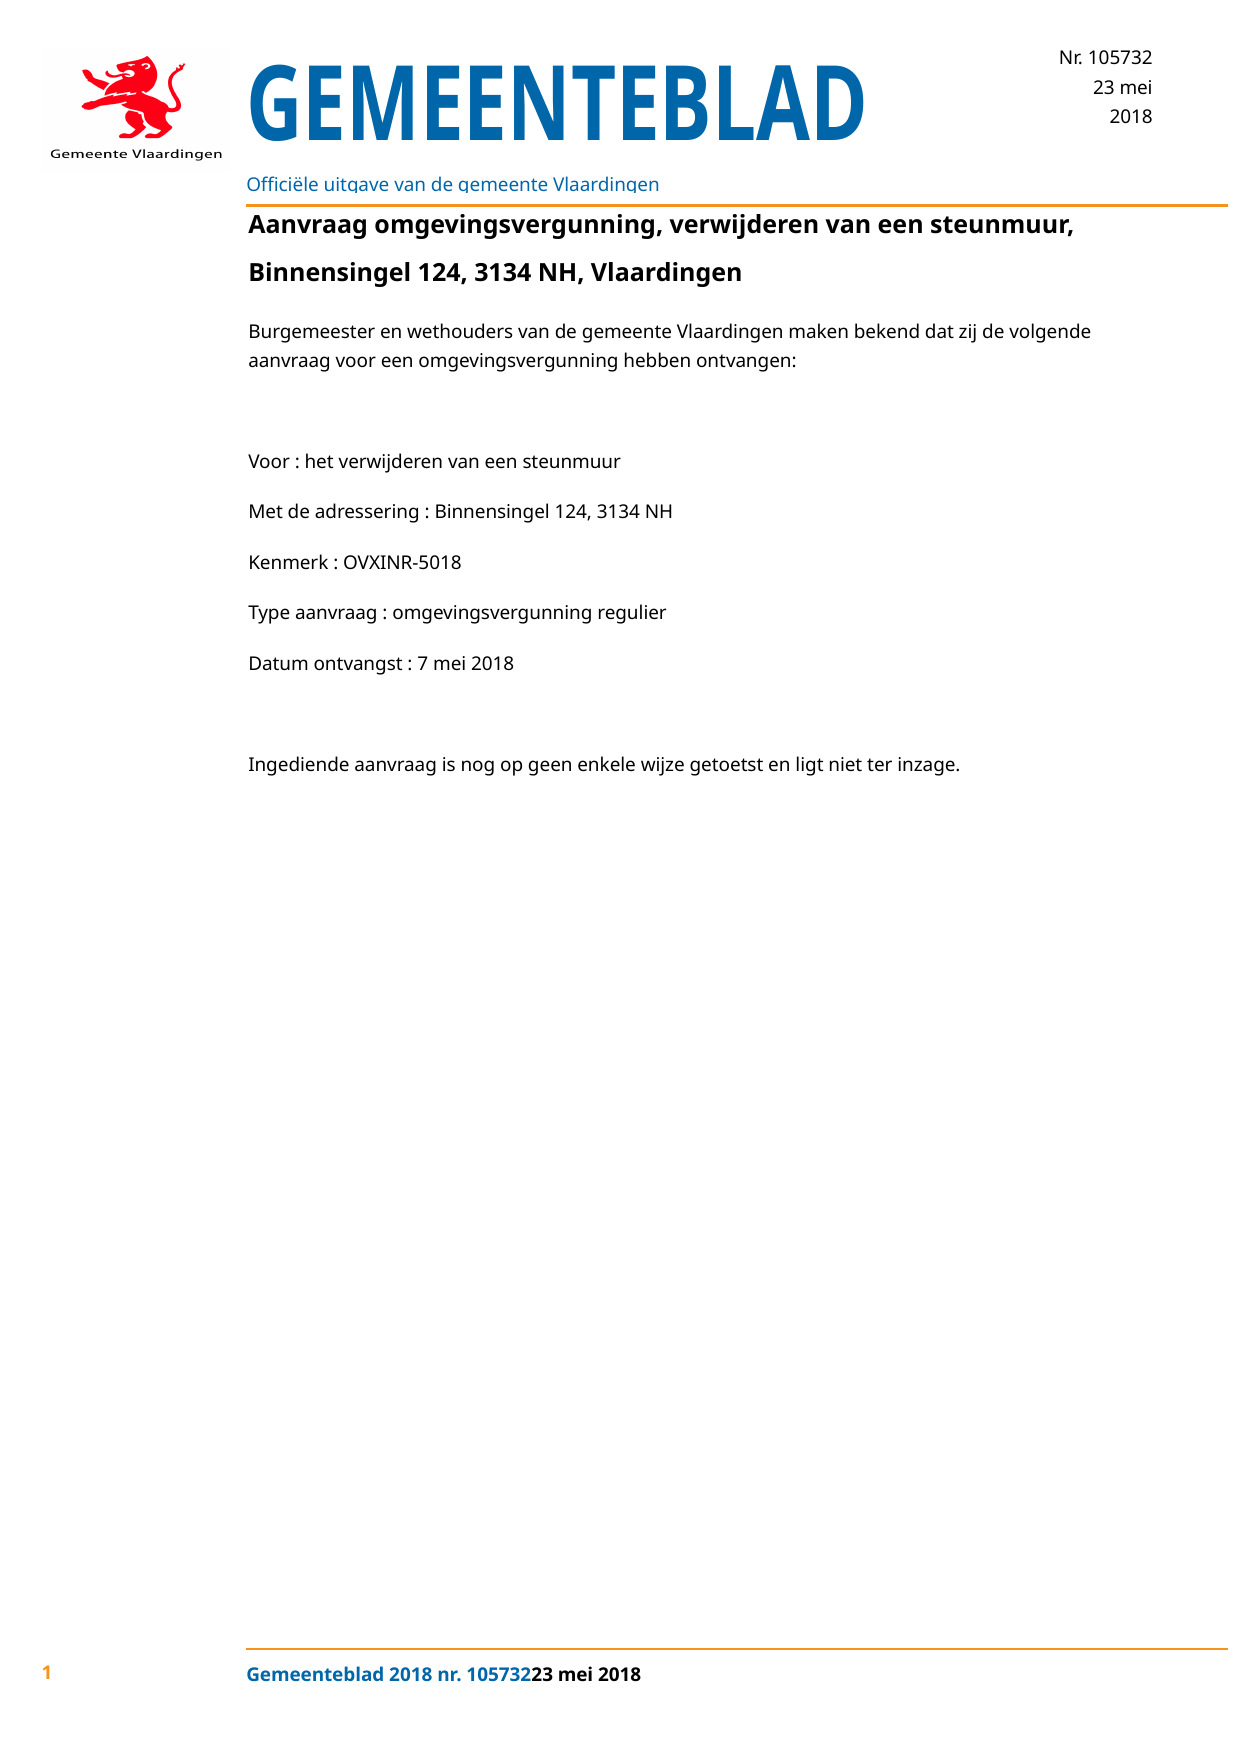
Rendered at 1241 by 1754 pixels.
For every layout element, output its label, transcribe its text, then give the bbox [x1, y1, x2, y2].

text Ingediende aanvraag is nog op geen enkele wijze getoetst en ligt niet ter inzage. [248, 751, 1152, 777]
text Met de adressering : Binnensingel 124, 3134 NH [248, 499, 1152, 524]
text Voor : het verwijderen van een steunmuur [248, 448, 1152, 474]
text Datum ontvangst : 7 mei 2018 [248, 650, 1152, 676]
text Type aanvraag : omgevingsvergunning regulier [248, 599, 1152, 625]
text Aanvraag omgevingsvergunning, verwijderen van een steunmuur, Binnensingel 124, 3134 NH, Vlaardingen [248, 207, 1152, 288]
picture [41, 47, 231, 172]
text Kenmerk : OVXINR-5018 [248, 549, 1152, 575]
text Burgemeester en wethouders van de gemeente Vlaardingen maken bekend dat zij de volgende aanvraag voor een omgevingsvergunning hebben ontvangen: [248, 318, 1152, 373]
